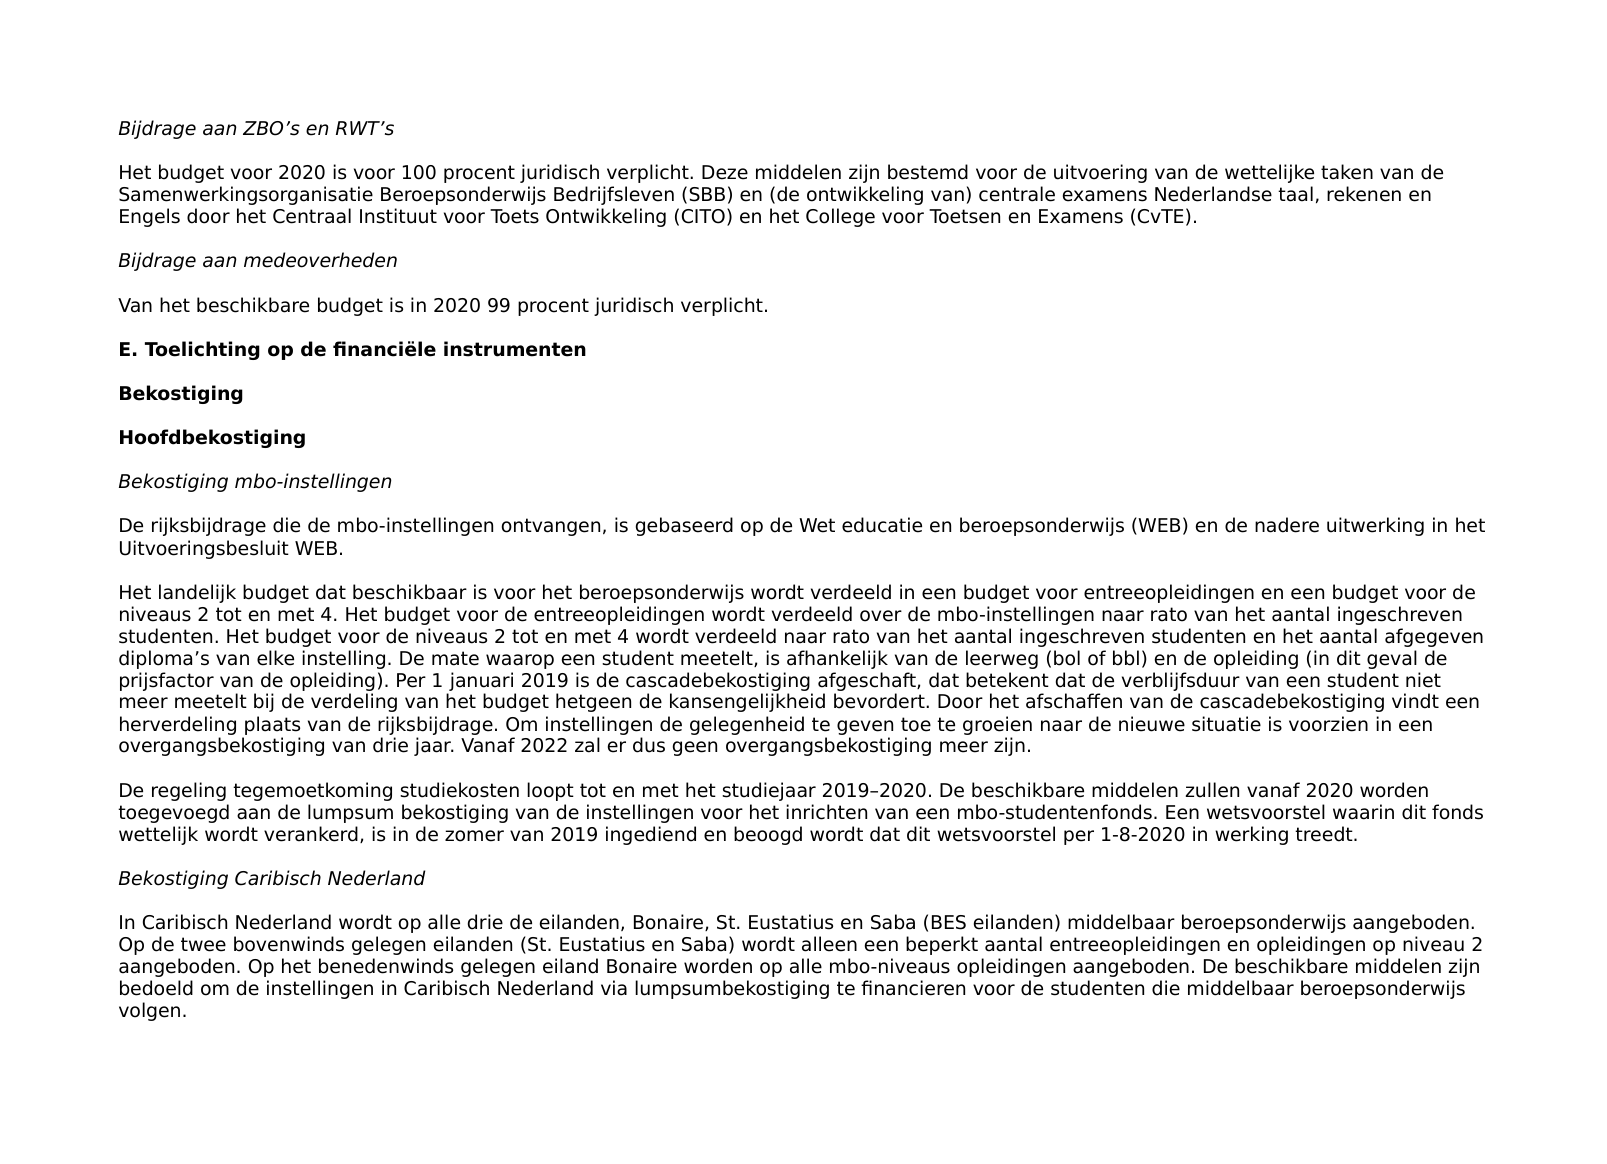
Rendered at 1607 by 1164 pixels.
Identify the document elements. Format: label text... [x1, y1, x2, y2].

subtitle Bekostiging Caribisch Nederland [118, 868, 1488, 890]
text Van het beschikbare budget is in 2020 99 procent juridisch verplicht. [118, 294, 1488, 317]
subtitle Bijdrage aan medeoverheden [118, 250, 1488, 272]
subtitle Hoofdbekostiging [118, 427, 1488, 449]
text In Caribisch Nederland wordt op alle drie de eilanden, Bonaire, St. Eustatius en Saba (BES eilanden) middelbaar beroepsonderwijs aangeboden. Op de twee bovenwinds gelegen eilanden (St. Eustatius en Saba) wordt alleen een beperkt aantal entreeopleidingen en opleidingen op niveau 2 aangeboden. Op het benedenwinds gelegen eiland Bonaire worden op alle mbo-niveaus opleidingen aangeboden. De beschikbare middelen zijn bedoeld om de instellingen in Caribisch Nederland via lumpsumbekostiging te financieren voor de studenten die middelbaar beroepsonderwijs volgen. [118, 912, 1488, 1022]
subtitle Bekostiging mbo-instellingen [118, 471, 1488, 493]
text De regeling tegemoetkoming studiekosten loopt tot en met het studiejaar 2019–2020. De beschikbare middelen zullen vanaf 2020 worden toegevoegd aan de lumpsum bekostiging van de instellingen voor het inrichten van een mbo-studentenfonds. Een wetsvoorstel waarin dit fonds wettelijk wordt verankerd, is in de zomer van 2019 ingediend en beoogd wordt dat dit wetsvoorstel per 1-8-2020 in werking treedt. [118, 779, 1488, 846]
subtitle Bekostiging [118, 383, 1488, 405]
text Het budget voor 2020 is voor 100 procent juridisch verplicht. Deze middelen zijn bestemd voor de uitvoering van de wettelijke taken van de Samenwerkingsorganisatie Beroepsonderwijs Bedrijfsleven (SBB) en (de ontwikkeling van) centrale examens Nederlandse taal, rekenen en Engels door het Centraal Instituut voor Toets Ontwikkeling (CITO) en het College voor Toetsen en Examens (CvTE). [118, 162, 1488, 228]
text De rijksbijdrage die de mbo-instellingen ontvangen, is gebaseerd op de Wet educatie en beroepsonderwijs (WEB) en de nadere uitwerking in het Uitvoeringsbesluit WEB. [118, 515, 1488, 559]
subtitle E. Toelichting op de financiële instrumenten [118, 339, 1488, 361]
subtitle Bijdrage aan ZBO’s en RWT’s [118, 118, 1488, 140]
text Het landelijk budget dat beschikbaar is voor het beroepsonderwijs wordt verdeeld in een budget voor entreeopleidingen en een budget voor de niveaus 2 tot en met 4. Het budget voor de entreeopleidingen wordt verdeeld over de mbo-instellingen naar rato van het aantal ingeschreven studenten. Het budget voor de niveaus 2 tot en met 4 wordt verdeeld naar rato van het aantal ingeschreven studenten en het aantal afgegeven diploma’s van elke instelling. De mate waarop een student meetelt, is afhankelijk van de leerweg (bol of bbl) en de opleiding (in dit geval de prijsfactor van de opleiding). Per 1 januari 2019 is de cascadebekostiging afgeschaft, dat betekent dat de verblijfsduur van een student niet meer meetelt bij de verdeling van het budget hetgeen de kansengelijkheid bevordert. Door het afschaffen van de cascadebekostiging vindt een herverdeling plaats van de rijksbijdrage. Om instellingen de gelegenheid te geven toe te groeien naar de nieuwe situatie is voorzien in een overgangsbekostiging van drie jaar. Vanaf 2022 zal er dus geen overgangsbekostiging meer zijn. [118, 582, 1488, 757]
